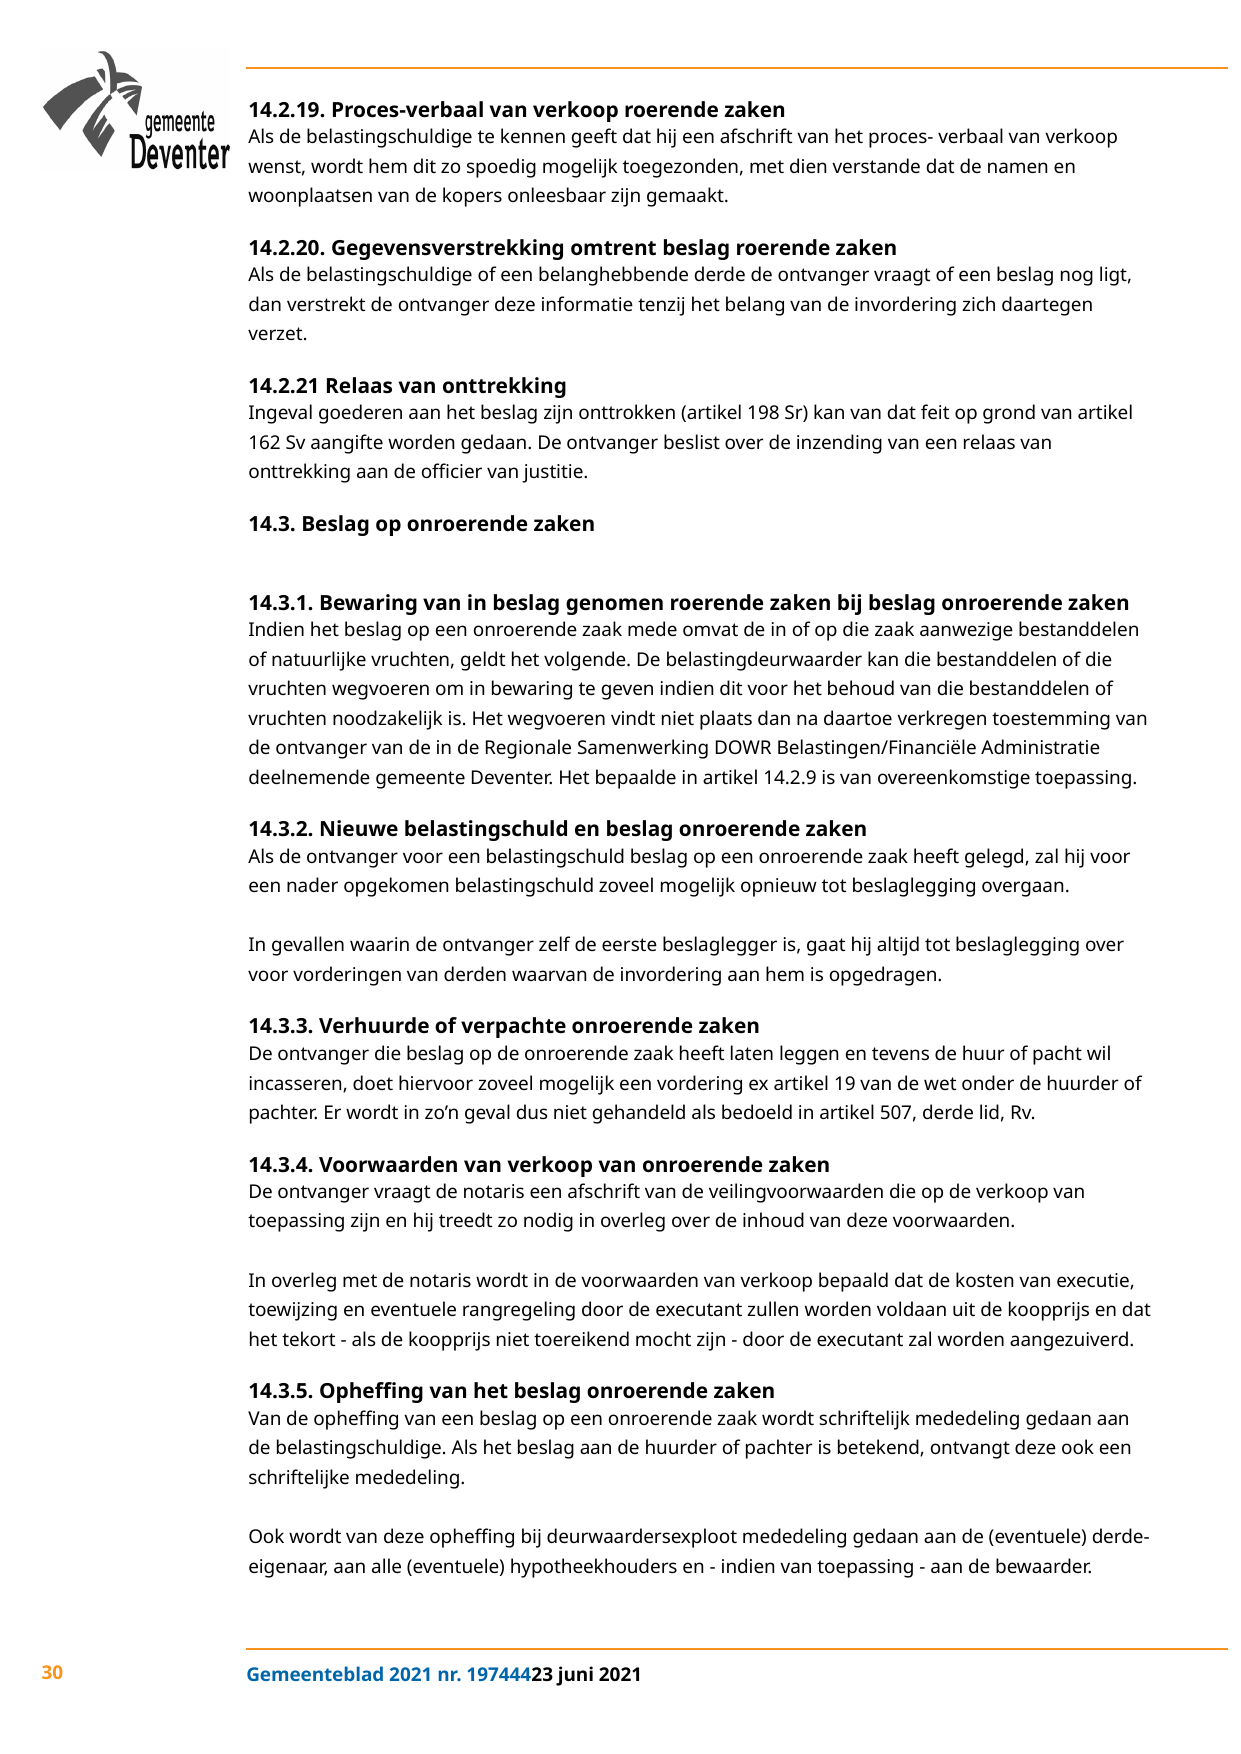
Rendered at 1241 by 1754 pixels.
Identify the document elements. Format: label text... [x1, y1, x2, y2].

text 14.2.20. Gegevensverstrekking omtrent beslag roerende zaken [248, 233, 1152, 261]
text 14.3.4. Voorwaarden van verkoop van onroerende zaken [248, 1150, 1152, 1178]
text Indien het beslag op een onroerende zaak mede omvat de in of op die zaak aanwezige bestanddelen of natuurlijke vruchten, geldt het volgende. De belastingdeurwaarder kan die bestanddelen of die vruchten wegvoeren om in bewaring te geven indien dit voor het behoud van die bestanddelen of vruchten noodzakelijk is. Het wegvoeren vindt niet plaats dan na daartoe verkregen toestemming van de ontvanger van de in de Regionale Samenwerking DOWR Belastingen/Financiële Administratie deelnemende gemeente Deventer. Het bepaalde in artikel 14.2.9 is van overeenkomstige toepassing. [248, 616, 1152, 790]
text In gevallen waarin de ontvanger zelf de eerste beslaglegger is, gaat hij altijd tot beslaglegging over voor vorderingen van derden waarvan de invordering aan hem is opgedragen. [248, 932, 1152, 987]
picture [41, 47, 231, 172]
text 14.3.1. Bewaring van in beslag genomen roerende zaken bij beslag onroerende zaken [248, 588, 1152, 616]
text 14.3. Beslag op onroerende zaken [248, 509, 1152, 537]
text Ingeval goederen aan het beslag zijn onttrokken (artikel 198 Sr) kan van dat feit op grond van artikel 162 Sv aangifte worden gedaan. De ontvanger beslist over de inzending van een relaas van onttrekking aan de officier van justitie. [248, 399, 1152, 484]
text Als de belastingschuldige te kennen geeft dat hij een afschrift van het proces- verbaal van verkoop wenst, wordt hem dit zo spoedig mogelijk toegezonden, met dien verstande dat de namen en woonplaatsen van de kopers onleesbaar zijn gemaakt. [248, 123, 1152, 208]
text 14.2.19. Proces-verbaal van verkoop roerende zaken [248, 95, 1152, 123]
text In overleg met de notaris wordt in de voorwaarden van verkoop bepaald dat de kosten van executie, toewijzing en eventuele rangregeling door de executant zullen worden voldaan uit de koopprijs en dat het tekort - als de koopprijs niet toereikend mocht zijn - door de executant zal worden aangezuiverd. [248, 1267, 1152, 1352]
text Als de belastingschuldige of een belanghebbende derde de ontvanger vraagt of een beslag nog ligt, dan verstrekt de ontvanger deze informatie tenzij het belang van de invordering zich daartegen verzet. [248, 261, 1152, 346]
text Van de opheffing van een beslag op een onroerende zaak wordt schriftelijk mededeling gedaan aan de belastingschuldige. Als het beslag aan de huurder of pachter is betekend, ontvangt deze ook een schriftelijke mededeling. [248, 1405, 1152, 1490]
text De ontvanger die beslag op de onroerende zaak heeft laten leggen en tevens de huur of pacht wil incasseren, doet hiervoor zoveel mogelijk een vordering ex artikel 19 van de wet onder de huurder of pachter. Er wordt in zo’n geval dus niet gehandeld als bedoeld in artikel 507, derde lid, Rv. [248, 1040, 1152, 1125]
text 14.2.21 Relaas van onttrekking [248, 371, 1152, 399]
text 14.3.3. Verhuurde of verpachte onroerende zaken [248, 1012, 1152, 1040]
text Ook wordt van deze opheffing bij deurwaardersexploot mededeling gedaan aan de (eventuele) derde-eigenaar, aan alle (eventuele) hypotheekhouders en - indien van toepassing - aan de bewaarder. [248, 1523, 1152, 1578]
text 14.3.5. Opheffing van het beslag onroerende zaken [248, 1376, 1152, 1405]
text De ontvanger vraagt de notaris een afschrift van de veilingvoorwaarden die op de verkoop van toepassing zijn en hij treedt zo nodig in overleg over de inhoud van deze voorwaarden. [248, 1178, 1152, 1233]
text 14.3.2. Nieuwe belastingschuld en beslag onroerende zaken [248, 814, 1152, 843]
text Als de ontvanger voor een belastingschuld beslag op een onroerende zaak heeft gelegd, zal hij voor een nader opgekomen belastingschuld zoveel mogelijk opnieuw tot beslaglegging overgaan. [248, 843, 1152, 898]
